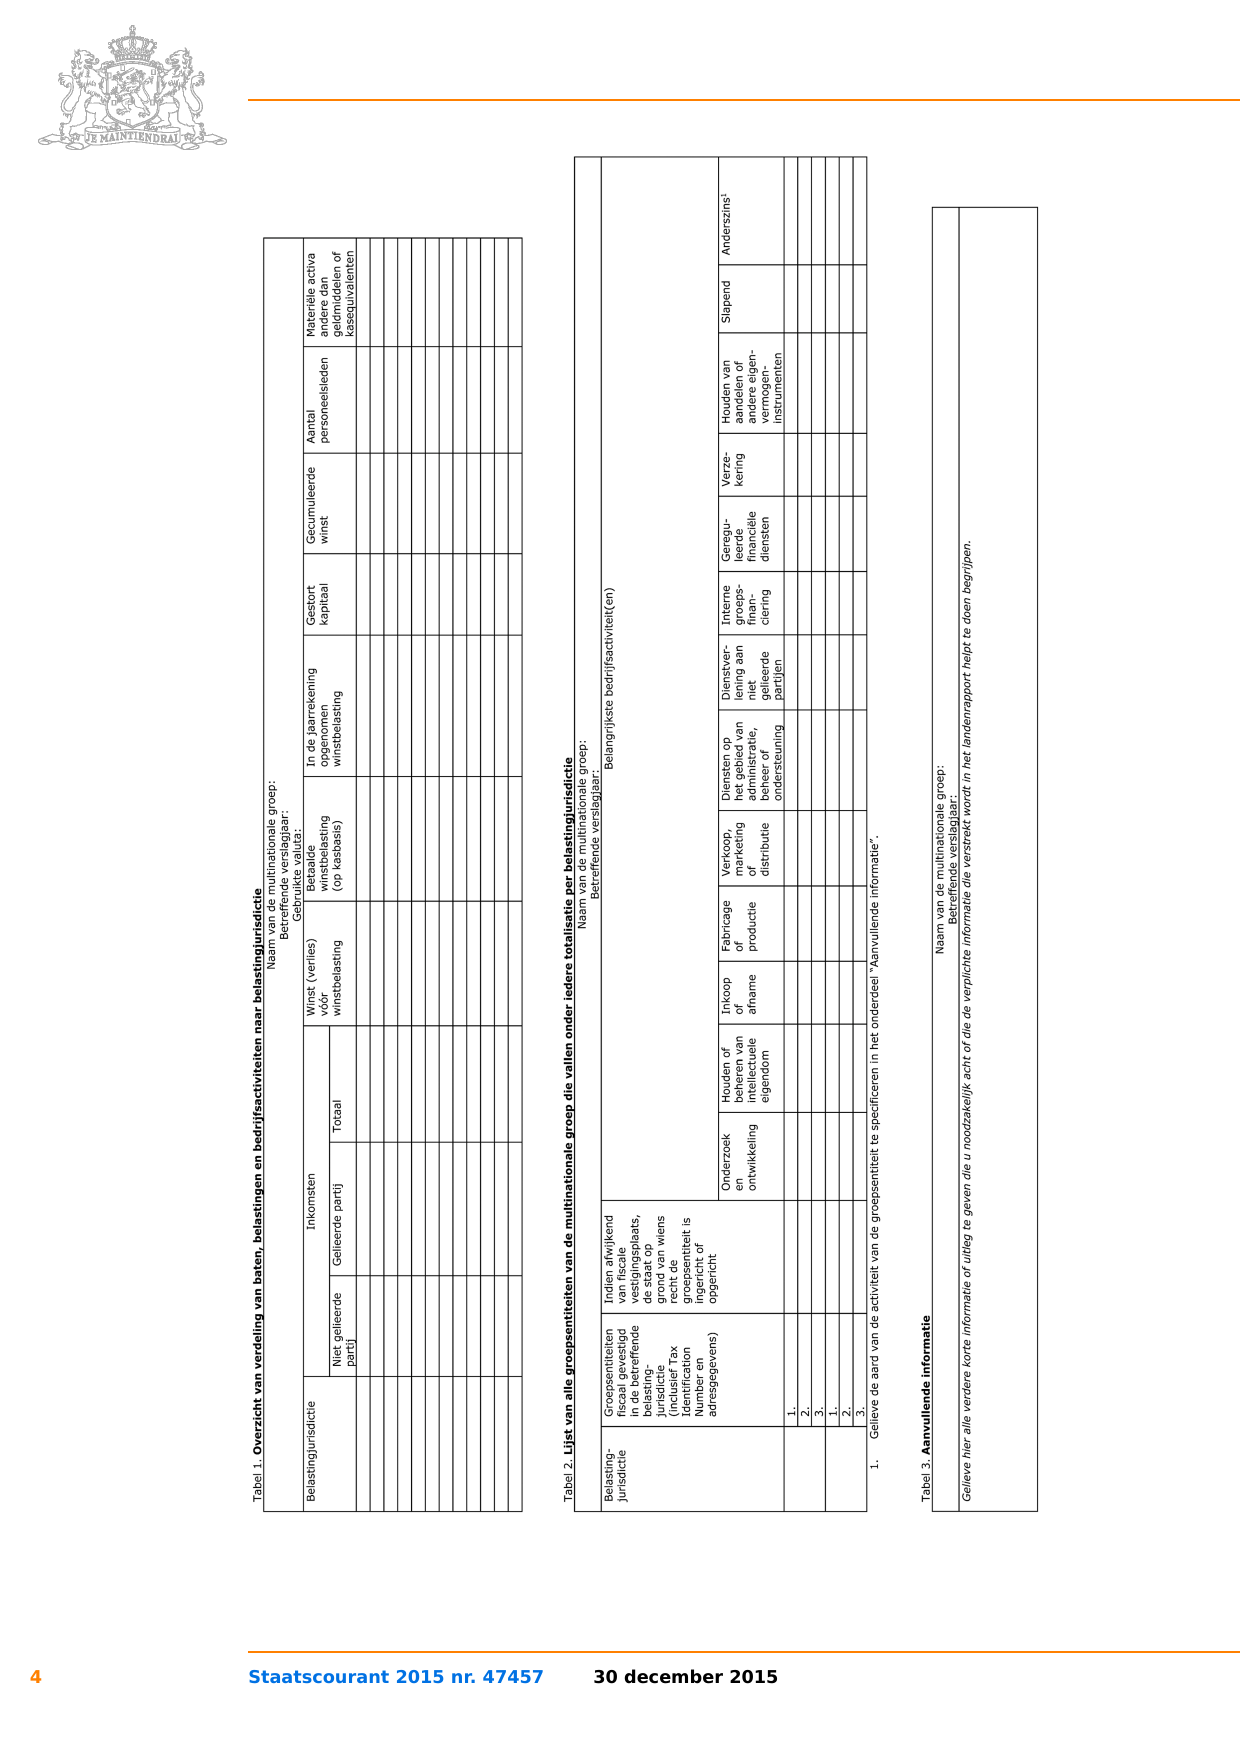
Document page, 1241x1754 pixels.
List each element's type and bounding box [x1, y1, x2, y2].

picture [248, 155, 1040, 1514]
picture [38, 25, 227, 150]
